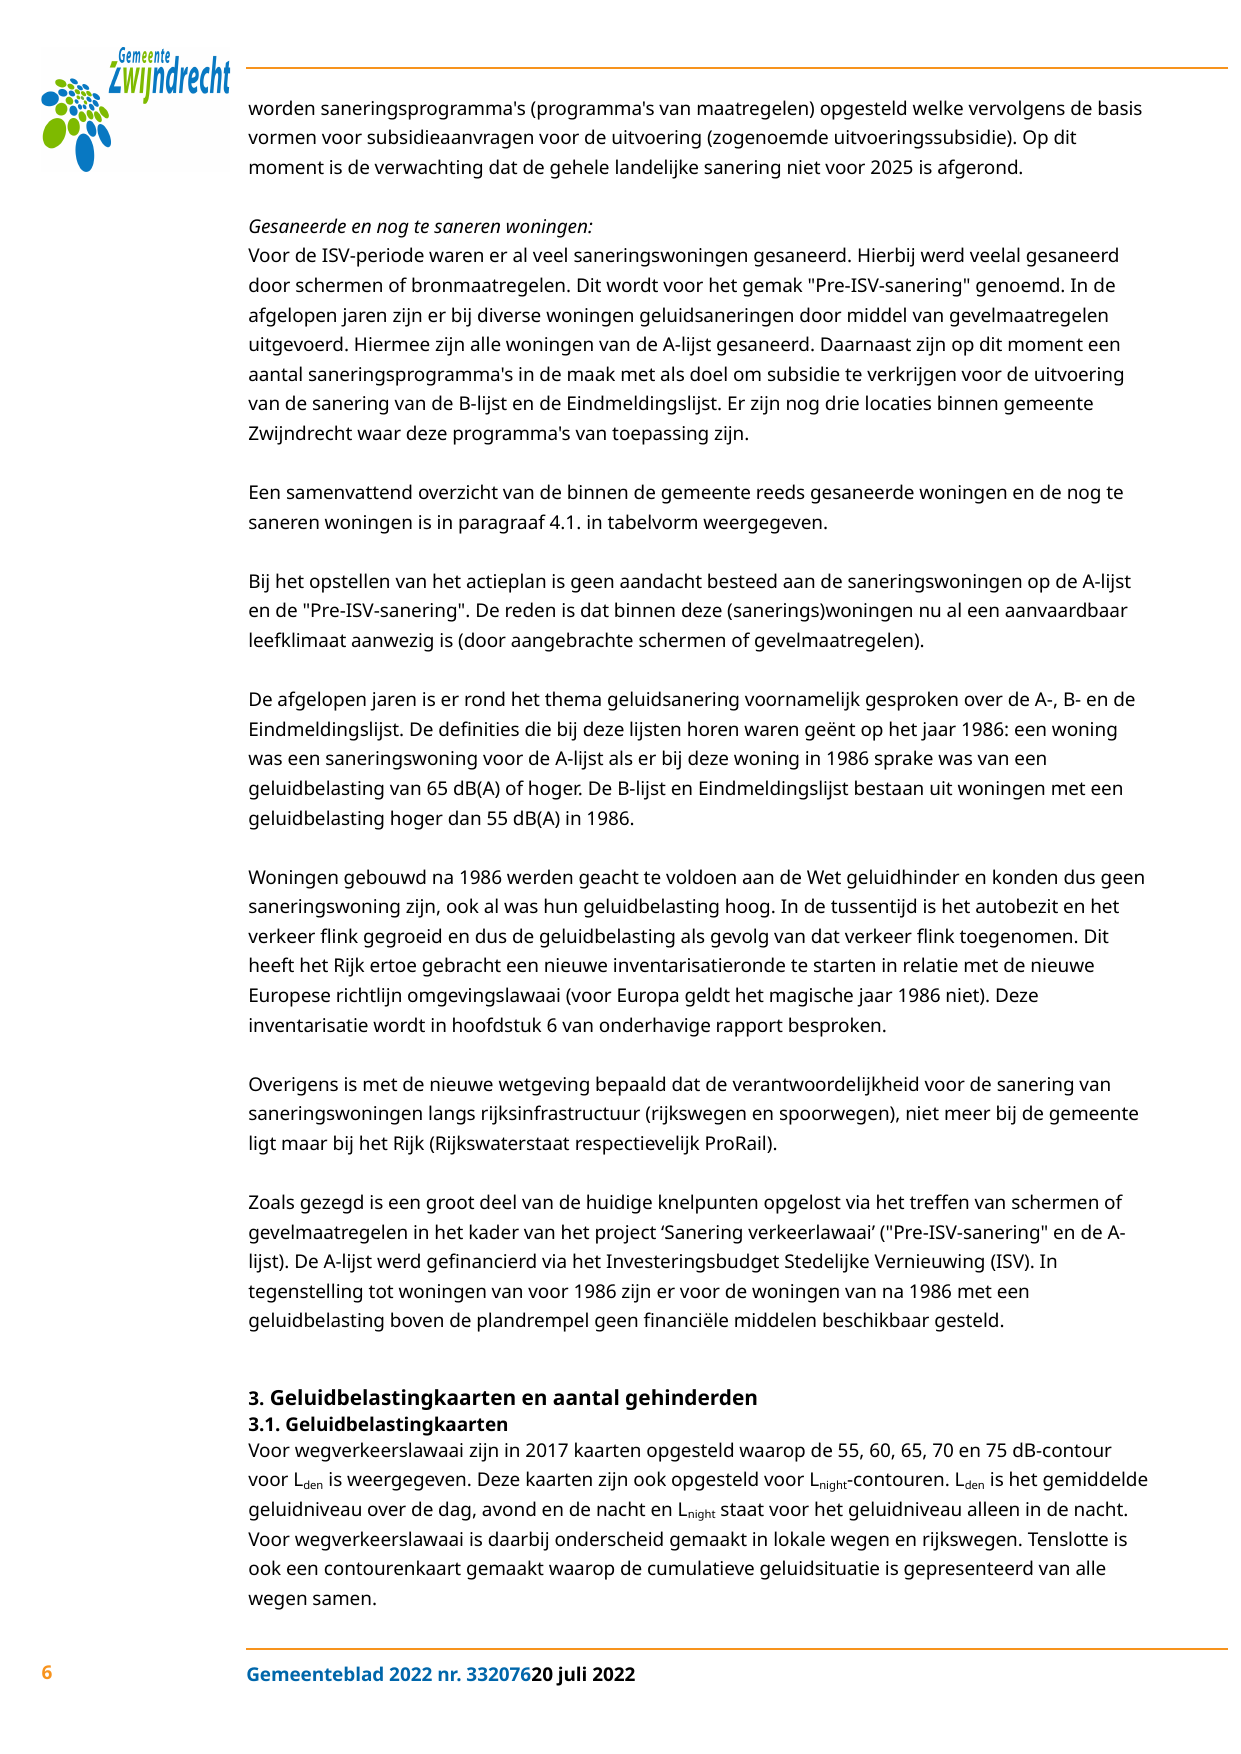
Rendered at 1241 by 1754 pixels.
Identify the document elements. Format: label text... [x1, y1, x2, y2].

text Zoals gezegd is een groot deel van de huidige knelpunten opgelost via het treffen van schermen of gevelmaatregelen in het kader van het project ‘Sanering verkeerlawaai’ ("Pre-ISV-sanering" en de A-lijst). De A-lijst werd gefinancierd via het Investeringsbudget Stedelijke Vernieuwing (ISV). In tegenstelling tot woningen van voor 1986 zijn er voor de woningen van na 1986 met een geluidbelasting boven de plandrempel geen financiële middelen beschikbaar gesteld. [248, 1189, 1152, 1333]
text Gesaneerde en nog te saneren woningen: [248, 213, 1152, 239]
text De afgelopen jaren is er rond het thema geluidsanering voornamelijk gesproken over de A-, B- en de Eindmeldingslijst. De definities die bij deze lijsten horen waren geënt op het jaar 1986: een woning was een saneringswoning voor de A-lijst als er bij deze woning in 1986 sprake was van een geluidbelasting van 65 dB(A) of hoger. De B-lijst en Eindmeldingslijst bestaan uit woningen met een geluidbelasting hoger dan 55 dB(A) in 1986. [248, 686, 1152, 831]
text 3. Geluidbelastingkaarten en aantal gehinderden [248, 1383, 1152, 1411]
text Voor de ISV-periode waren er al veel saneringswoningen gesaneerd. Hierbij werd veelal gesaneerd door schermen of bronmaatregelen. Dit wordt voor het gemak "Pre-ISV-sanering" genoemd. In de afgelopen jaren zijn er bij diverse woningen geluidsaneringen door middel van gevelmaatregelen uitgevoerd. Hiermee zijn alle woningen van de A-lijst gesaneerd. Daarnaast zijn op dit moment een aantal saneringsprogramma's in de maak met als doel om subsidie te verkrijgen voor de uitvoering van de sanering van de B-lijst en de Eindmeldingslijst. Er zijn nog drie locaties binnen gemeente Zwijndrecht waar deze programma's van toepassing zijn. [248, 243, 1152, 446]
text Woningen gebouwd na 1986 werden geacht te voldoen aan de Wet geluidhinder en konden dus geen saneringswoning zijn, ook al was hun geluidbelasting hoog. In de tussentijd is het autobezit en het verkeer flink gegroeid en dus de geluidbelasting als gevolg van dat verkeer flink toegenomen. Dit heeft het Rijk ertoe gebracht een nieuwe inventarisatieronde te starten in relatie met de nieuwe Europese richtlijn omgevingslawaai (voor Europa geldt het magische jaar 1986 niet). Deze inventarisatie wordt in hoofdstuk 6 van onderhavige rapport besproken. [248, 864, 1152, 1038]
picture [41, 47, 231, 172]
text worden saneringsprogramma's (programma's van maatregelen) opgesteld welke vervolgens de basis vormen voor subsidieaanvragen voor de uitvoering (zogenoemde uitvoeringssubsidie). Op dit moment is de verwachting dat de gehele landelijke sanering niet voor 2025 is afgerond. [248, 95, 1152, 180]
text Een samenvattend overzicht van de binnen de gemeente reeds gesaneerde woningen en de nog te saneren woningen is in paragraaf 4.1. in tabelvorm weergegeven. [248, 479, 1152, 535]
text Bij het opstellen van het actieplan is geen aandacht besteed aan de saneringswoningen op de A-lijst en de "Pre-ISV-sanering". De reden is dat binnen deze (sanerings)woningen nu al een aanvaardbaar leefklimaat aanwezig is (door aangebrachte schermen of gevelmaatregelen). [248, 568, 1152, 653]
text 3.1. Geluidbelastingkaarten [248, 1411, 1152, 1437]
text Voor wegverkeerslawaai zijn in 2017 kaarten opgesteld waarop de 55, 60, 65, 70 en 75 dB-contour voor Lden is weergegeven. Deze kaarten zijn ook opgesteld voor Lnight-contouren. Lden is het gemiddelde geluidniveau over de dag, avond en de nacht en Lnight staat voor het geluidniveau alleen in de nacht. Voor wegverkeerslawaai is daarbij onderscheid gemaakt in lokale wegen en rijkswegen. Tenslotte is ook een contourenkaart gemaakt waarop de cumulatieve geluidsituatie is gepresenteerd van alle wegen samen. [248, 1437, 1152, 1611]
text Overigens is met de nieuwe wetgeving bepaald dat de verantwoordelijkheid voor de sanering van saneringswoningen langs rijksinfrastructuur (rijkswegen en spoorwegen), niet meer bij de gemeente ligt maar bij het Rijk (Rijkswaterstaat respectievelijk ProRail). [248, 1071, 1152, 1156]
